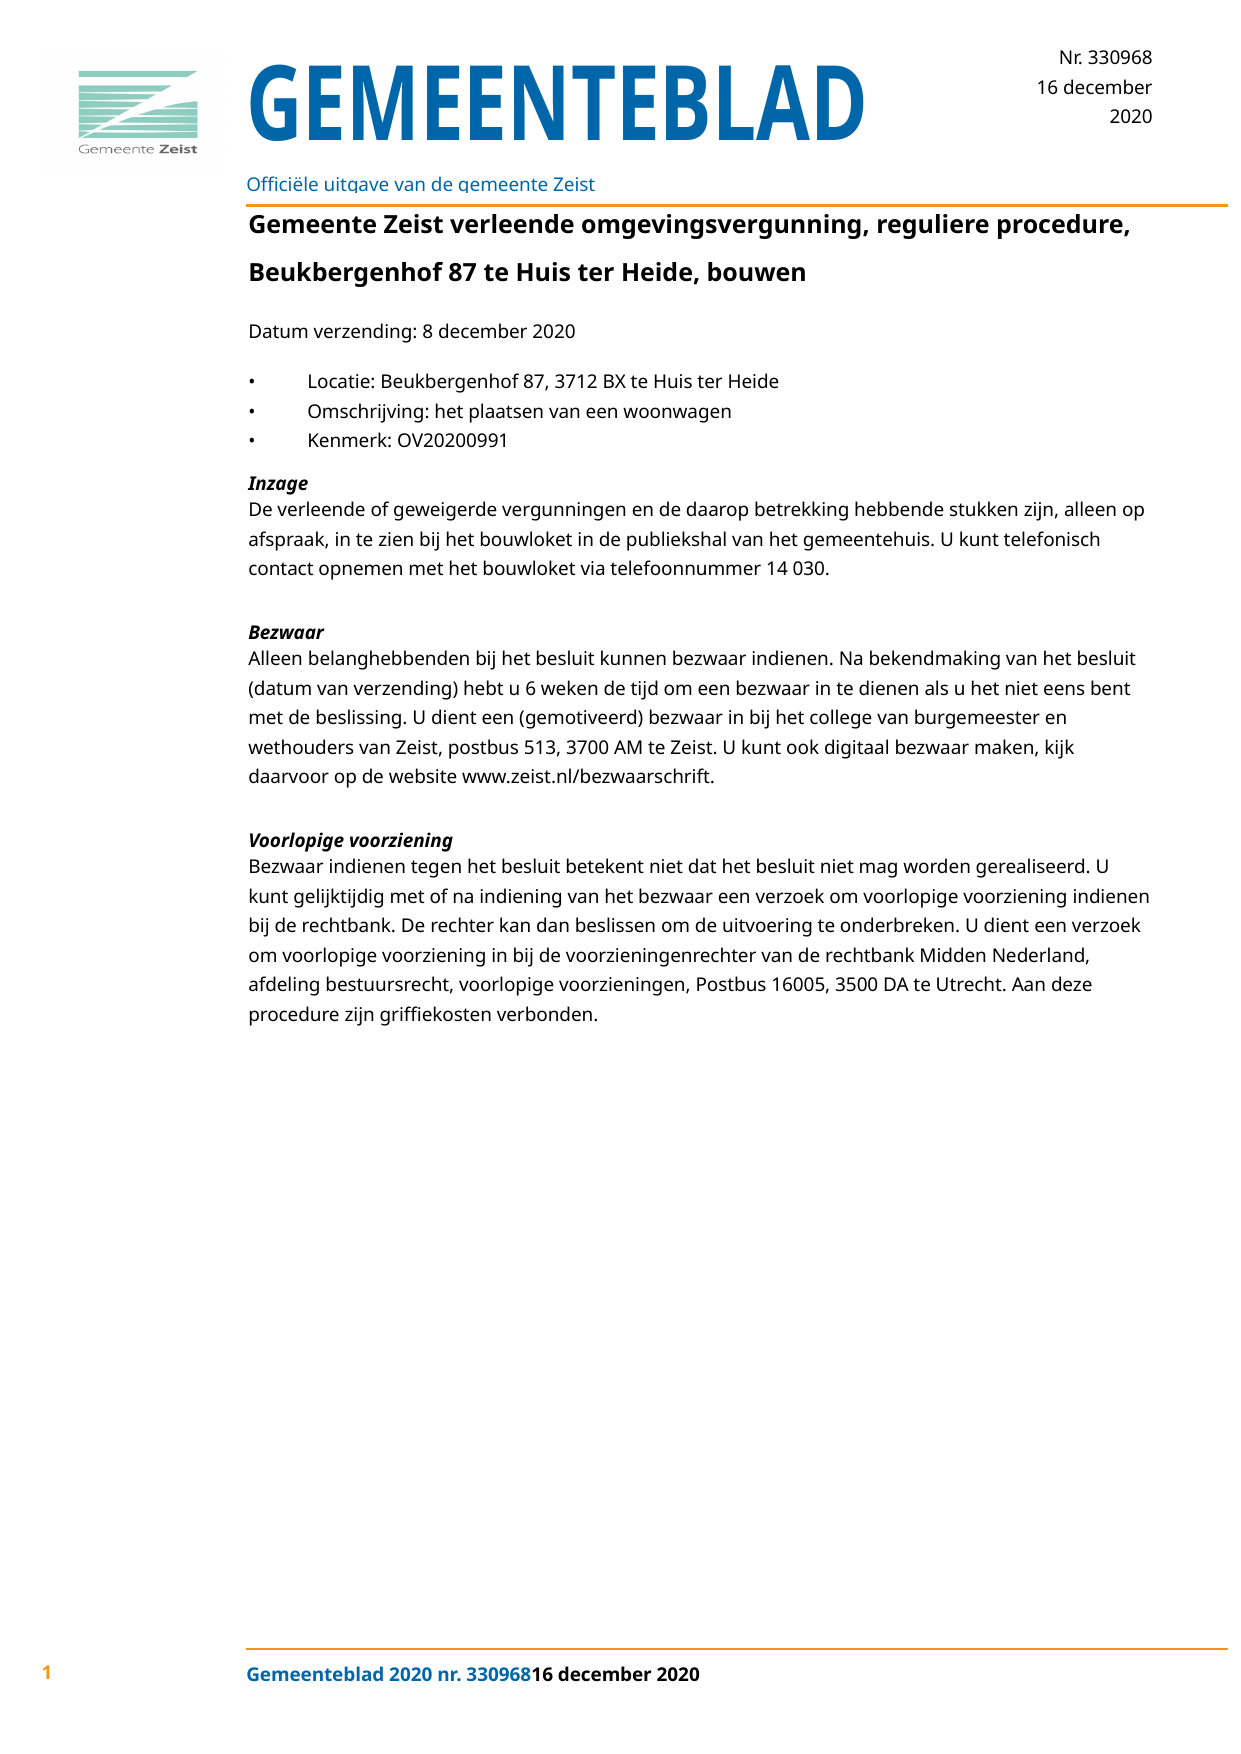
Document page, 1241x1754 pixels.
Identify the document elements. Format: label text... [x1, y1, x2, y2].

text Bezwaar [248, 619, 1152, 645]
list Locatie: Beukbergenhof 87, 3712 BX te Huis ter Heide [248, 368, 1152, 394]
text Alleen belanghebbenden bij het besluit kunnen bezwaar indienen. Na bekendmaking van het besluit (datum van verzending) hebt u 6 weken de tijd om een bezwaar in te dienen als u het niet eens bent met de beslissing. U dient een (gemotiveerd) bezwaar in bij het college van burgemeester en wethouders van Zeist, postbus 513, 3700 AM te Zeist. U kunt ook digitaal bezwaar maken, kijk daarvoor op de website www.zeist.nl/bezwaarschrift. [248, 645, 1152, 789]
text De verleende of geweigerde vergunningen en de daarop betrekking hebbende stukken zijn, alleen op afspraak, in te zien bij het bouwloket in de publiekshal van het gemeentehuis. U kunt telefonisch contact opnemen met het bouwloket via telefoonnummer 14 030. [248, 496, 1152, 581]
picture [41, 47, 231, 172]
text Bezwaar indienen tegen het besluit betekent niet dat het besluit niet mag worden gerealiseerd. U kunt gelijktijdig met of na indiening van het bezwaar een verzoek om voorlopige voorziening indienen bij de rechtbank. De rechter kan dan beslissen om de uitvoering te onderbreken. U dient een verzoek om voorlopige voorziening in bij de voorzieningenrechter van de rechtbank Midden Nederland, afdeling bestuursrecht, voorlopige voorzieningen, Postbus 16005, 3500 DA te Utrecht. Aan deze procedure zijn griffiekosten verbonden. [248, 853, 1152, 1027]
list Kenmerk: OV20200991 [248, 427, 1152, 453]
list Omschrijving: het plaatsen van een woonwagen [248, 398, 1152, 424]
text Inzage [248, 471, 1152, 496]
text Gemeente Zeist verleende omgevingsvergunning, reguliere procedure, Beukbergenhof 87 te Huis ter Heide, bouwen [248, 207, 1152, 288]
text Datum verzending: 8 december 2020 [248, 318, 1152, 344]
text Voorlopige voorziening [248, 827, 1152, 853]
